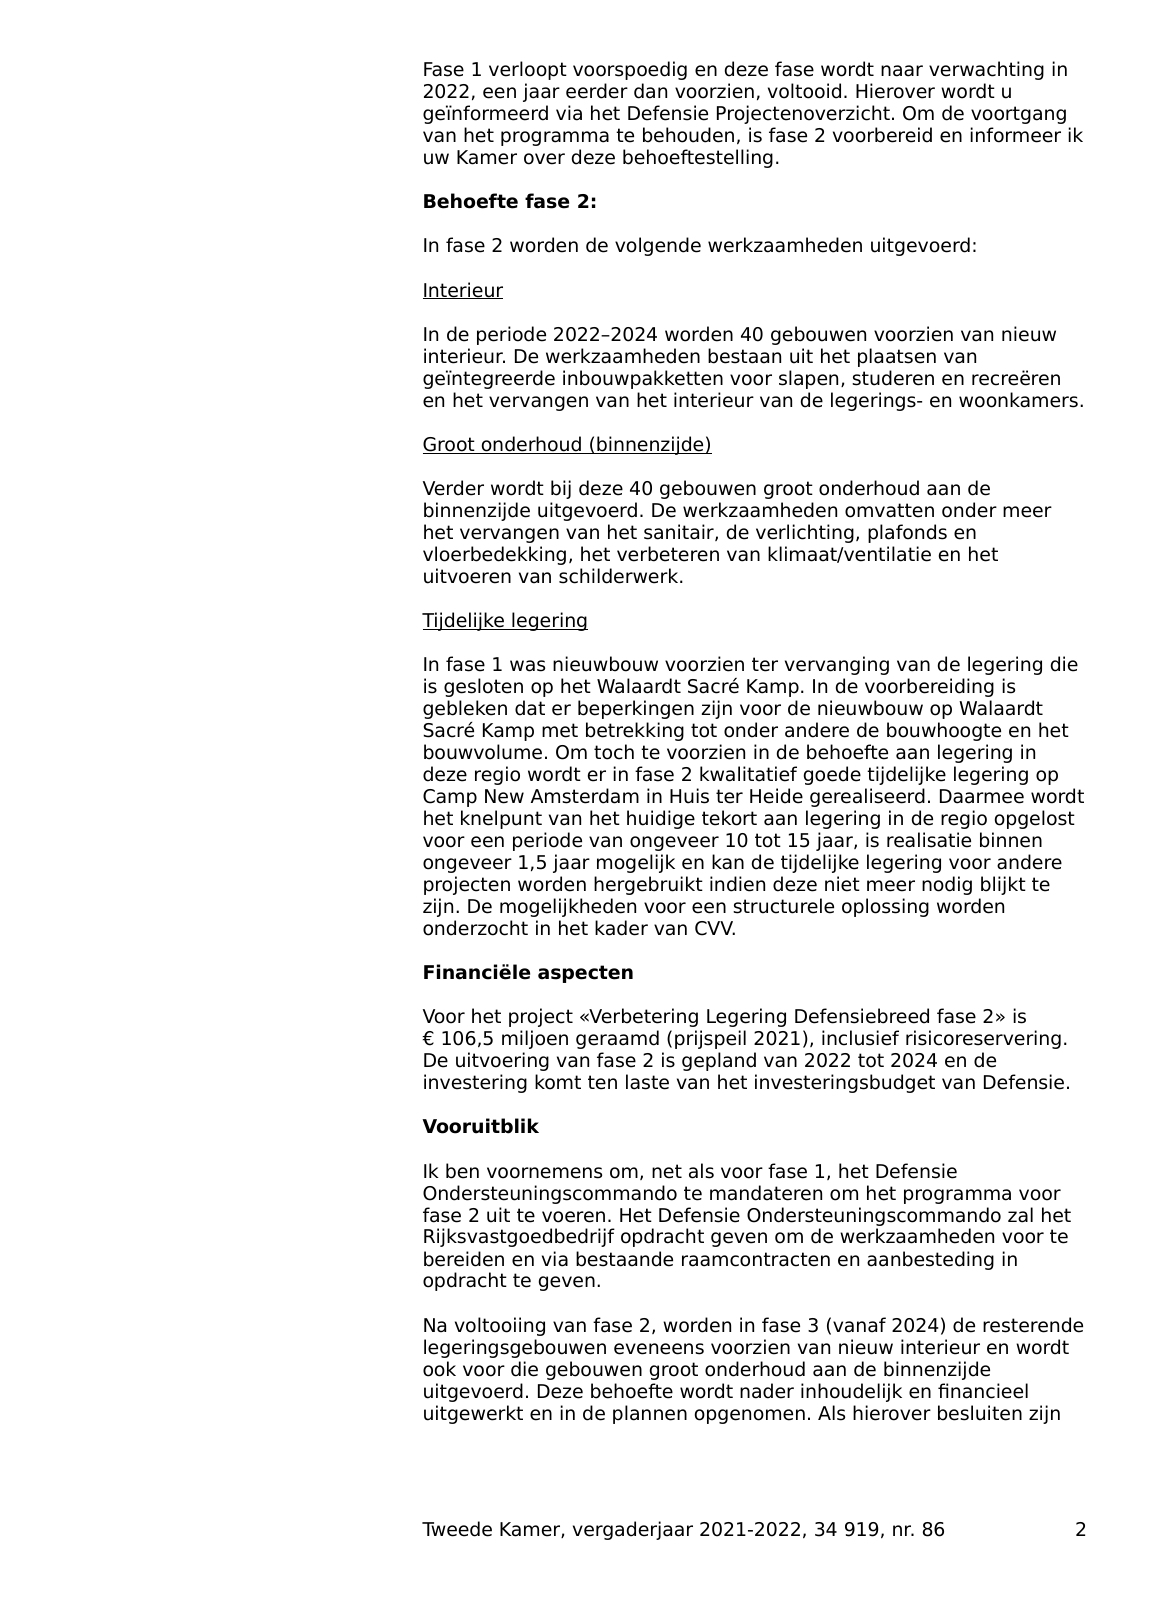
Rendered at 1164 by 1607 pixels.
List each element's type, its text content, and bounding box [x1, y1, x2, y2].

subtitle Groot onderhoud (binnenzijde) [422, 434, 1087, 456]
subtitle Vooruitblik [422, 1116, 1087, 1138]
text Fase 1 verloopt voorspoedig en deze fase wordt naar verwachting in 2022, een jaar eerder dan voorzien, voltooid. Hierover wordt u geïnformeerd via het Defensie Projectenoverzicht. Om de voortgang van het programma te behouden, is fase 2 voorbereid en informeer ik uw Kamer over deze behoeftestelling. [422, 59, 1087, 169]
subtitle Financiële aspecten [422, 962, 1087, 984]
subtitle Tijdelijke legering [422, 610, 1087, 632]
text Ik ben voornemens om, net als voor fase 1, het Defensie Ondersteuningscommando te mandateren om het programma voor fase 2 uit te voeren. Het Defensie Ondersteuningscommando zal het Rijksvastgoedbedrijf opdracht geven om de werkzaamheden voor te bereiden en via bestaande raamcontracten en aanbesteding in opdracht te geven. [422, 1161, 1087, 1292]
text In de periode 2022–2024 worden 40 gebouwen voorzien van nieuw interieur. De werkzaamheden bestaan uit het plaatsen van geïntegreerde inbouwpakketten voor slapen, studeren en recreëren en het vervangen van het interieur van de legerings- en woonkamers. [422, 324, 1087, 412]
text Voor het project «Verbetering Legering Defensiebreed fase 2» is € 106,5 miljoen geraamd (prijspeil 2021), inclusief risicoreservering. De uitvoering van fase 2 is gepland van 2022 tot 2024 en de investering komt ten laste van het investeringsbudget van Defensie. [422, 1006, 1087, 1094]
subtitle Behoefte fase 2: [422, 191, 1087, 213]
text Verder wordt bij deze 40 gebouwen groot onderhoud aan de binnenzijde uitgevoerd. De werkzaamheden omvatten onder meer het vervangen van het sanitair, de verlichting, plafonds en vloerbedekking, het verbeteren van klimaat/ventilatie en het uitvoeren van schilderwerk. [422, 478, 1087, 588]
text Na voltooiing van fase 2, worden in fase 3 (vanaf 2024) de resterende legeringsgebouwen eveneens voorzien van nieuw interieur en wordt ook voor die gebouwen groot onderhoud aan de binnenzijde uitgevoerd. Deze behoefte wordt nader inhoudelijk en financieel uitgewerkt en in de plannen opgenomen. Als hierover besluiten zijn [422, 1314, 1087, 1424]
text In fase 2 worden de volgende werkzaamheden uitgevoerd: [422, 235, 1087, 257]
subtitle Interieur [422, 279, 1087, 301]
text In fase 1 was nieuwbouw voorzien ter vervanging van de legering die is gesloten op het Walaardt Sacré Kamp. In de voorbereiding is gebleken dat er beperkingen zijn voor de nieuwbouw op Walaardt Sacré Kamp met betrekking tot onder andere de bouwhoogte en het bouwvolume. Om toch te voorzien in de behoefte aan legering in deze regio wordt er in fase 2 kwalitatief goede tijdelijke legering op Camp New Amsterdam in Huis ter Heide gerealiseerd. Daarmee wordt het knelpunt van het huidige tekort aan legering in de regio opgelost voor een periode van ongeveer 10 tot 15 jaar, is realisatie binnen ongeveer 1,5 jaar mogelijk en kan de tijdelijke legering voor andere projecten worden hergebruikt indien deze niet meer nodig blijkt te zijn. De mogelijkheden voor een structurele oplossing worden onderzocht in het kader van CVV. [422, 654, 1087, 940]
